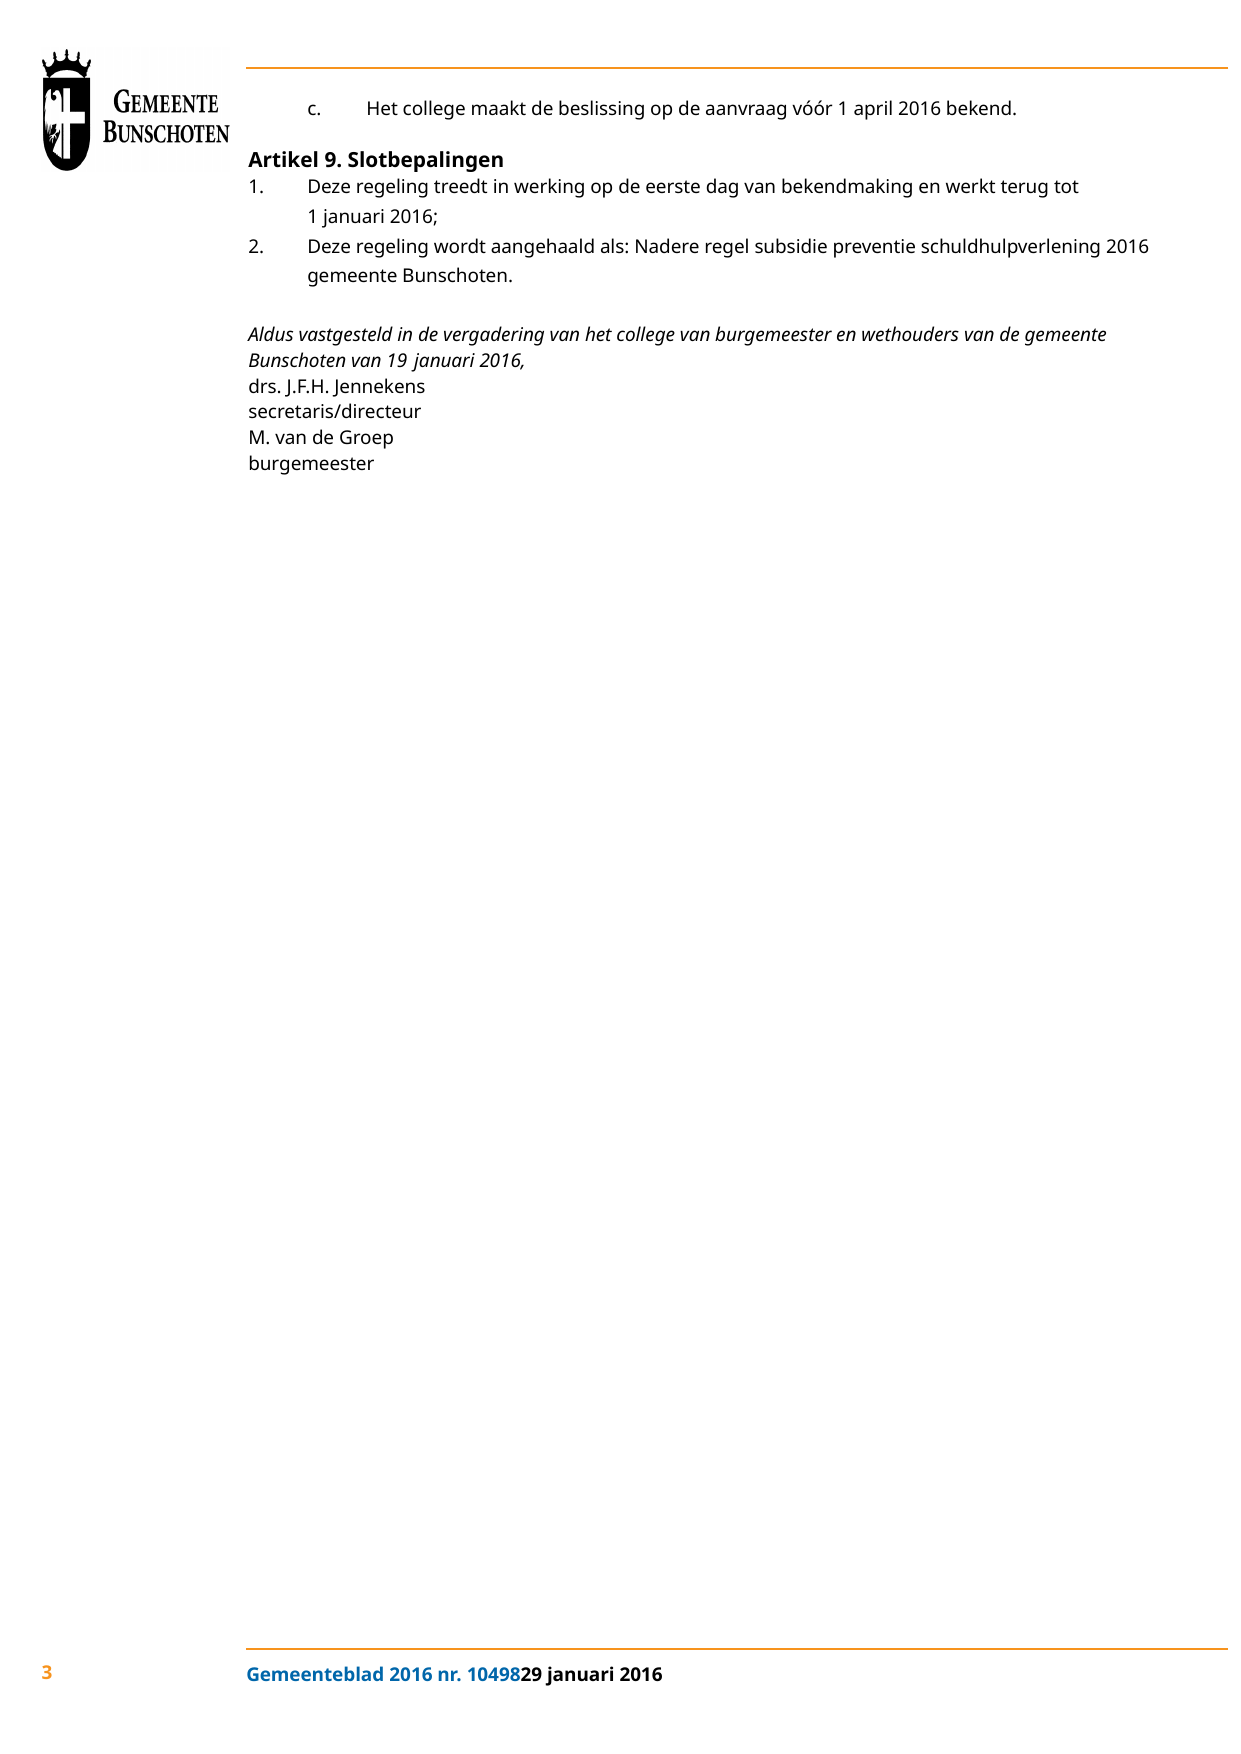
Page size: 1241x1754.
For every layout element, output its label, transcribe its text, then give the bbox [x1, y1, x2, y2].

text burgemeester [248, 450, 1152, 476]
list Deze regeling wordt aangehaald als: Nadere regel subsidie preventie schuldhulpverlening 2016 gemeente Bunschoten. [248, 233, 1152, 288]
list Deze regeling treedt in werking op de eerste dag van bekendmaking en werkt terug tot 1 januari 2016; [248, 174, 1152, 229]
list Het college maakt de beslissing op de aanvraag vóór 1 april 2016 bekend. [307, 95, 1152, 121]
text drs. J.F.H. Jennekens [248, 373, 1152, 399]
text Artikel 9. Slotbepalingen [248, 145, 1152, 174]
picture [41, 47, 231, 172]
text Aldus vastgesteld in de vergadering van het college van burgemeester en wethouders van de gemeente Bunschoten van 19 januari 2016, [248, 322, 1152, 373]
text M. van de Groep [248, 424, 1152, 450]
text secretaris/directeur [248, 399, 1152, 424]
